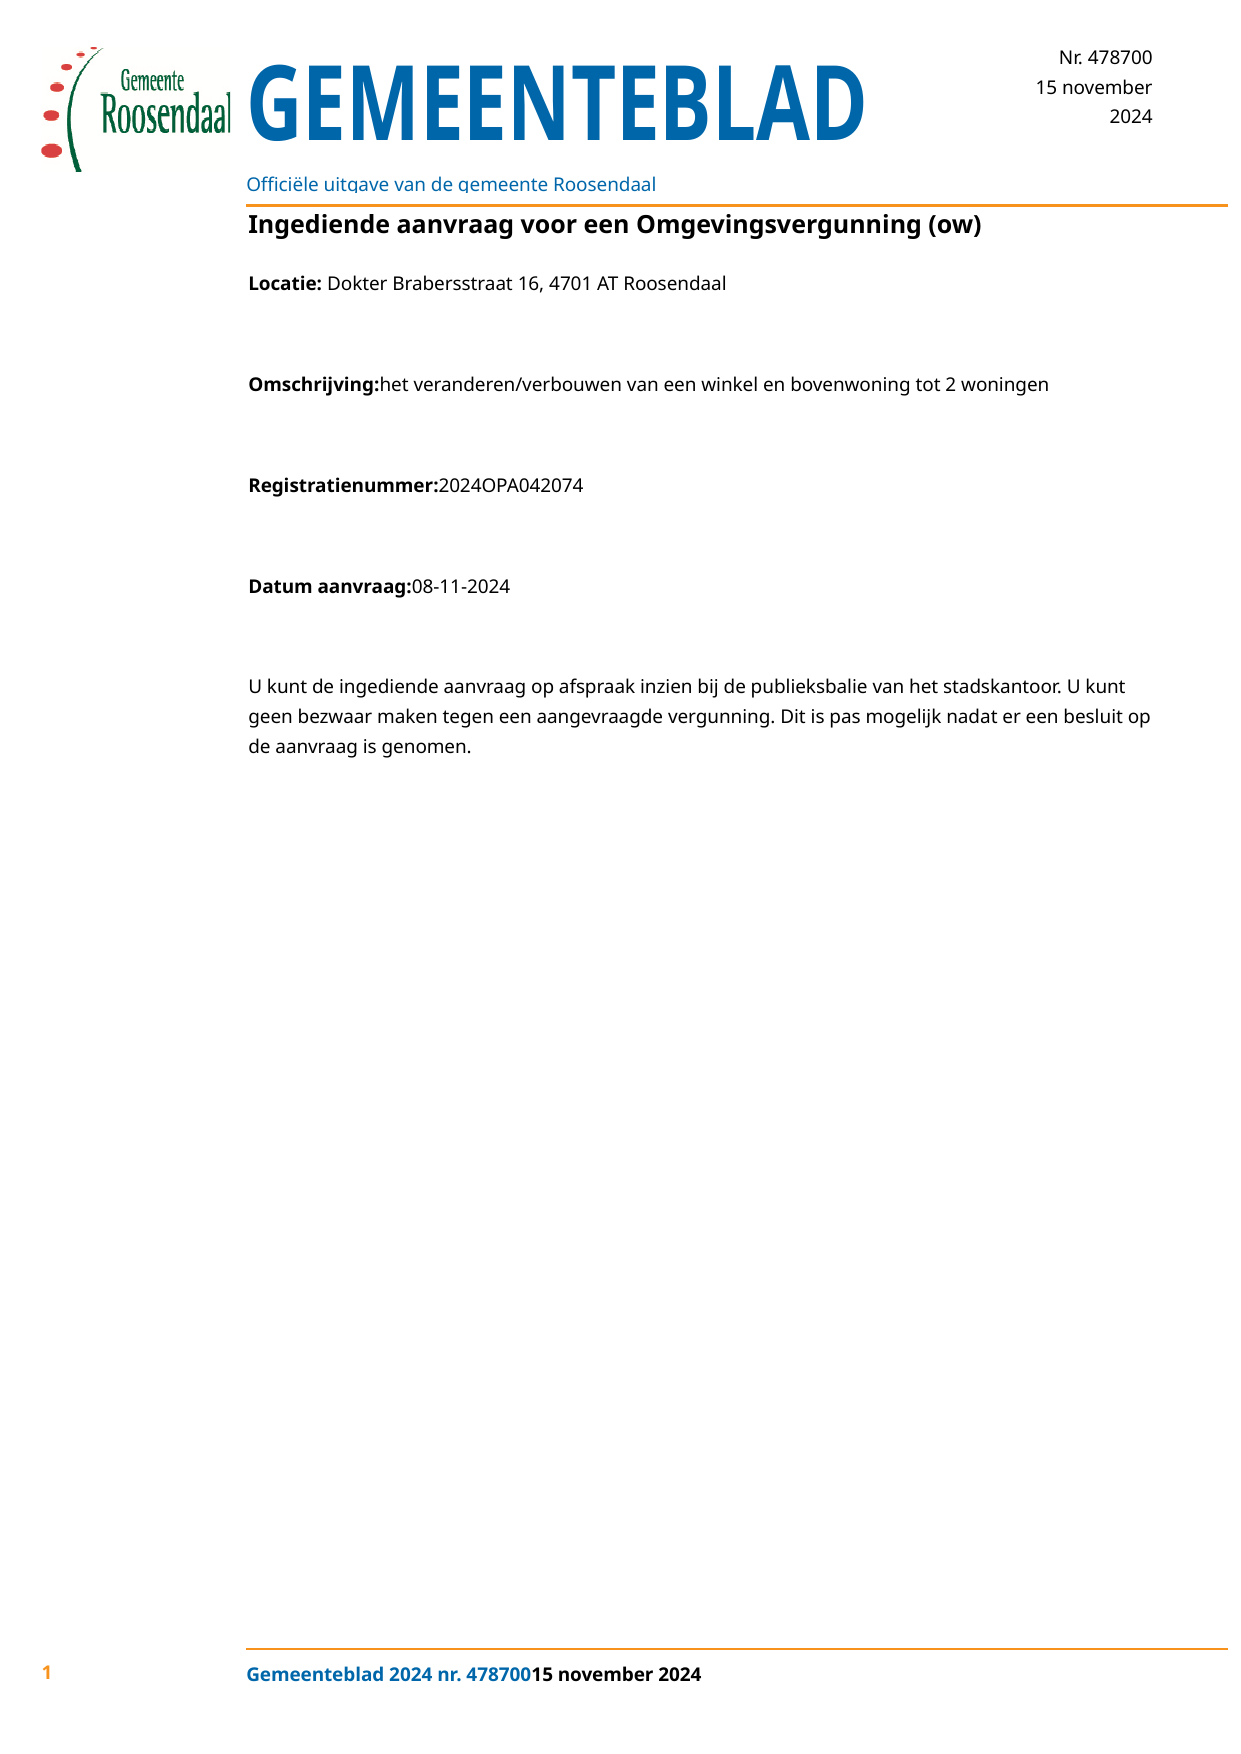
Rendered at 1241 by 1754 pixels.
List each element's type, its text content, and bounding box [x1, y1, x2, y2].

picture [41, 47, 231, 172]
text Registratienummer:2024OPA042074 [248, 472, 1152, 498]
text U kunt de ingediende aanvraag op afspraak inzien bij de publieksbalie van het stadskantoor. U kunt geen bezwaar maken tegen een aangevraagde vergunning. Dit is pas mogelijk nadat er een besluit op de aanvraag is genomen. [248, 674, 1152, 758]
text Omschrijving:het veranderen/verbouwen van een winkel en bovenwoning tot 2 woningen [248, 371, 1152, 397]
text Locatie: Dokter Brabersstraat 16, 4701 AT Roosendaal [248, 270, 1152, 296]
text Ingediende aanvraag voor een Omgevingsvergunning (ow) [248, 207, 1152, 241]
text Datum aanvraag:08-11-2024 [248, 573, 1152, 598]
